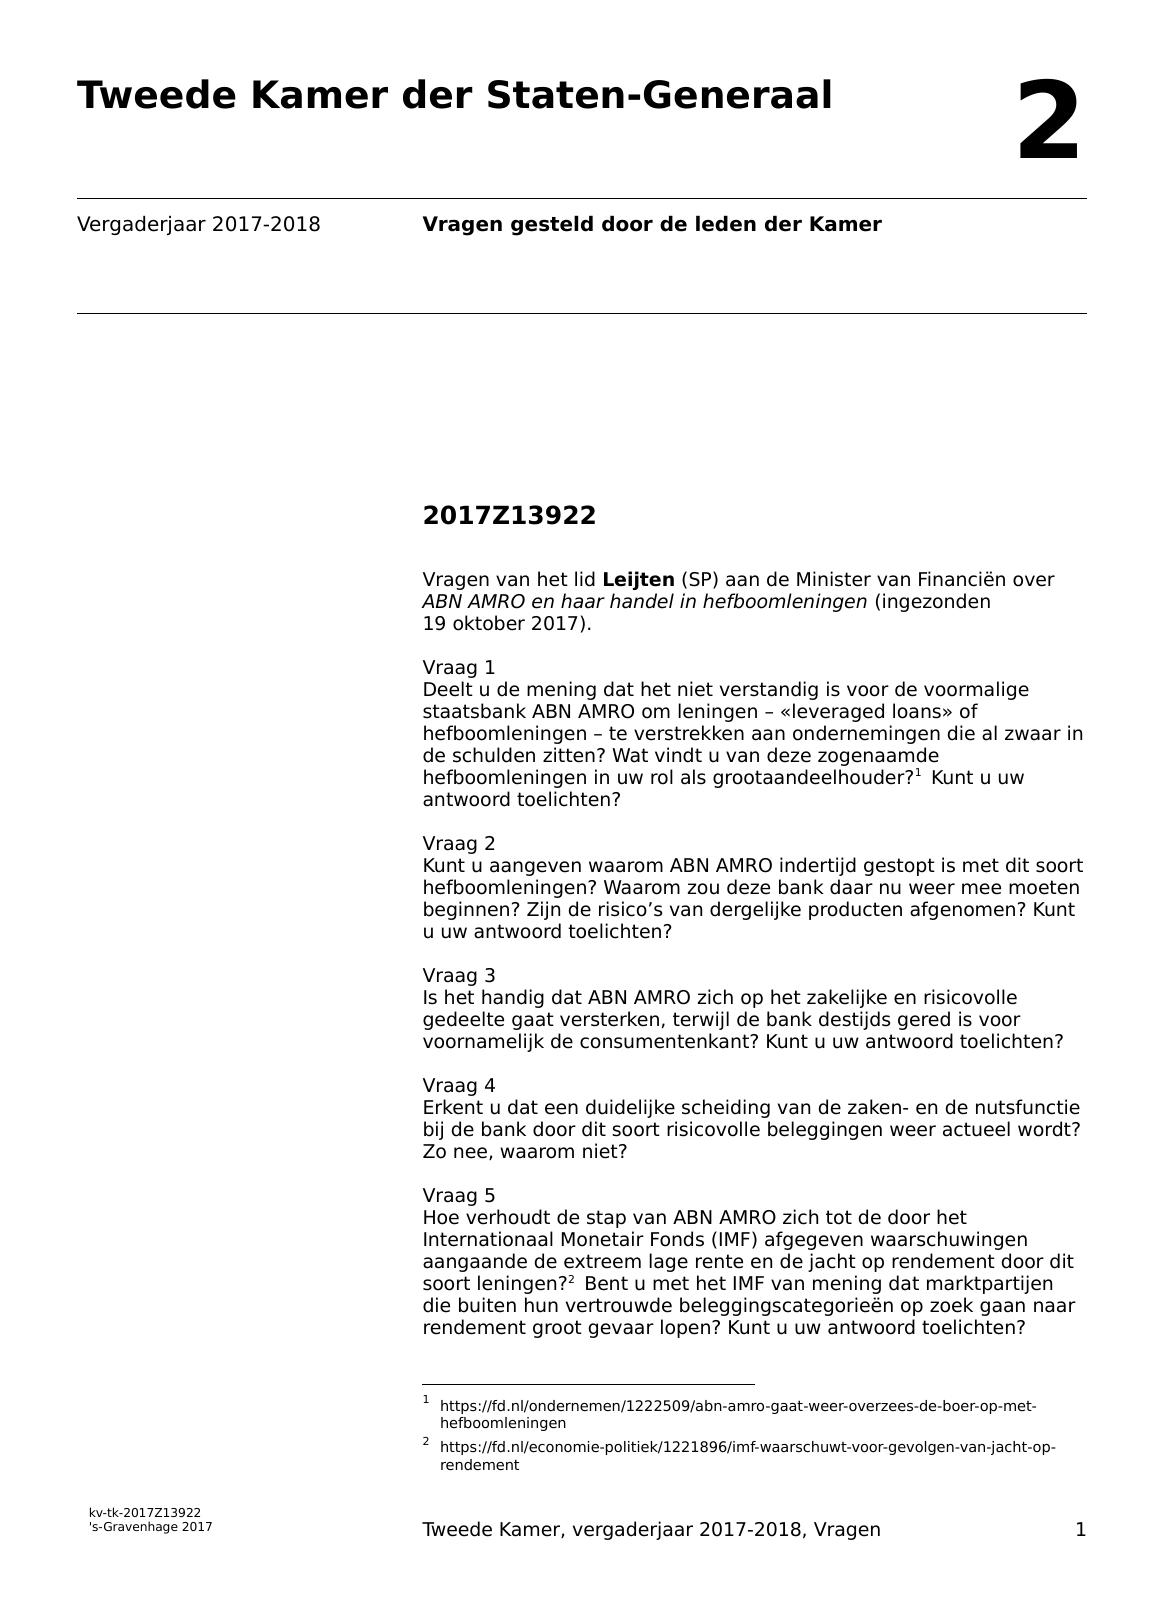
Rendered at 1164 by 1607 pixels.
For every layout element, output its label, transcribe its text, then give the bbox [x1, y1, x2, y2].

text Vragen van het lid Leijten (SP) aan de Minister van Financiën over ABN AMRO en haar handel in hefboomleningen (ingezonden 19 oktober 2017). [422, 569, 1087, 635]
table_header 2 [886, 59, 1087, 198]
text Erkent u dat een duidelijke scheiding van de zaken- en de nutsfunctie bij de bank door dit soort risicovolle beleggingen weer actueel wordt? Zo nee, waarom niet? [422, 1097, 1087, 1163]
text kv-tk-2017Z13922 [88, 1506, 323, 1520]
text Vraag 4 [422, 1075, 1087, 1097]
text Vraag 5 [422, 1185, 1087, 1207]
text Is het handig dat ABN AMRO zich op het zakelijke en risicovolle gedeelte gaat versterken, terwijl de bank destijds gered is voor voornamelijk de consumentenkant? Kunt u uw antwoord toelichten? [422, 987, 1087, 1053]
table_cell Vergaderjaar 2017-2018 [77, 199, 422, 313]
text Vraag 1 [422, 657, 1087, 679]
text Deelt u de mening dat het niet verstandig is voor de voormalige staatsbank ABN AMRO om leningen – «leveraged loans» of hefboomleningen – te verstrekken aan ondernemingen die al zwaar in de schulden zitten? Wat vindt u van deze zogenaamde hefboomleningen in uw rol als grootaandeelhouder? Kunt u uw antwoord toelichten? [422, 679, 1087, 811]
text 2017Z13922 [422, 501, 1087, 531]
text https://fd.nl/ondernemen/1222509/abn-amro-gaat-weer-overzees-de-boer-op-met-hefboomleningen [422, 1393, 1087, 1432]
text Hoe verhoudt de stap van ABN AMRO zich tot de door het Internationaal Monetair Fonds (IMF) afgegeven waarschuwingen aangaande de extreem lage rente en de jacht op rendement door dit soort leningen? Bent u met het IMF van mening dat marktpartijen die buiten hun vertrouwde beleggingscategorieën op zoek gaan naar rendement groot gevaar lopen? Kunt u uw antwoord toelichten? [422, 1207, 1087, 1339]
text 's-Gravenhage 2017 [88, 1520, 323, 1534]
text Kunt u aangeven waarom ABN AMRO indertijd gestopt is met dit soort hefboomleningen? Waarom zou deze bank daar nu weer mee moeten beginnen? Zijn de risico’s van dergelijke producten afgenomen? Kunt u uw antwoord toelichten? [422, 855, 1087, 943]
table_cell Vragen gesteld door de leden der Kamer [422, 199, 1087, 313]
text Vraag 3 [422, 965, 1087, 987]
table_header Tweede Kamer der Staten-Generaal [77, 59, 886, 198]
text https://fd.nl/economie-politiek/1221896/imf-waarschuwt-voor-gevolgen-van-jacht-op-rendement [422, 1435, 1087, 1474]
text Vraag 2 [422, 833, 1087, 855]
